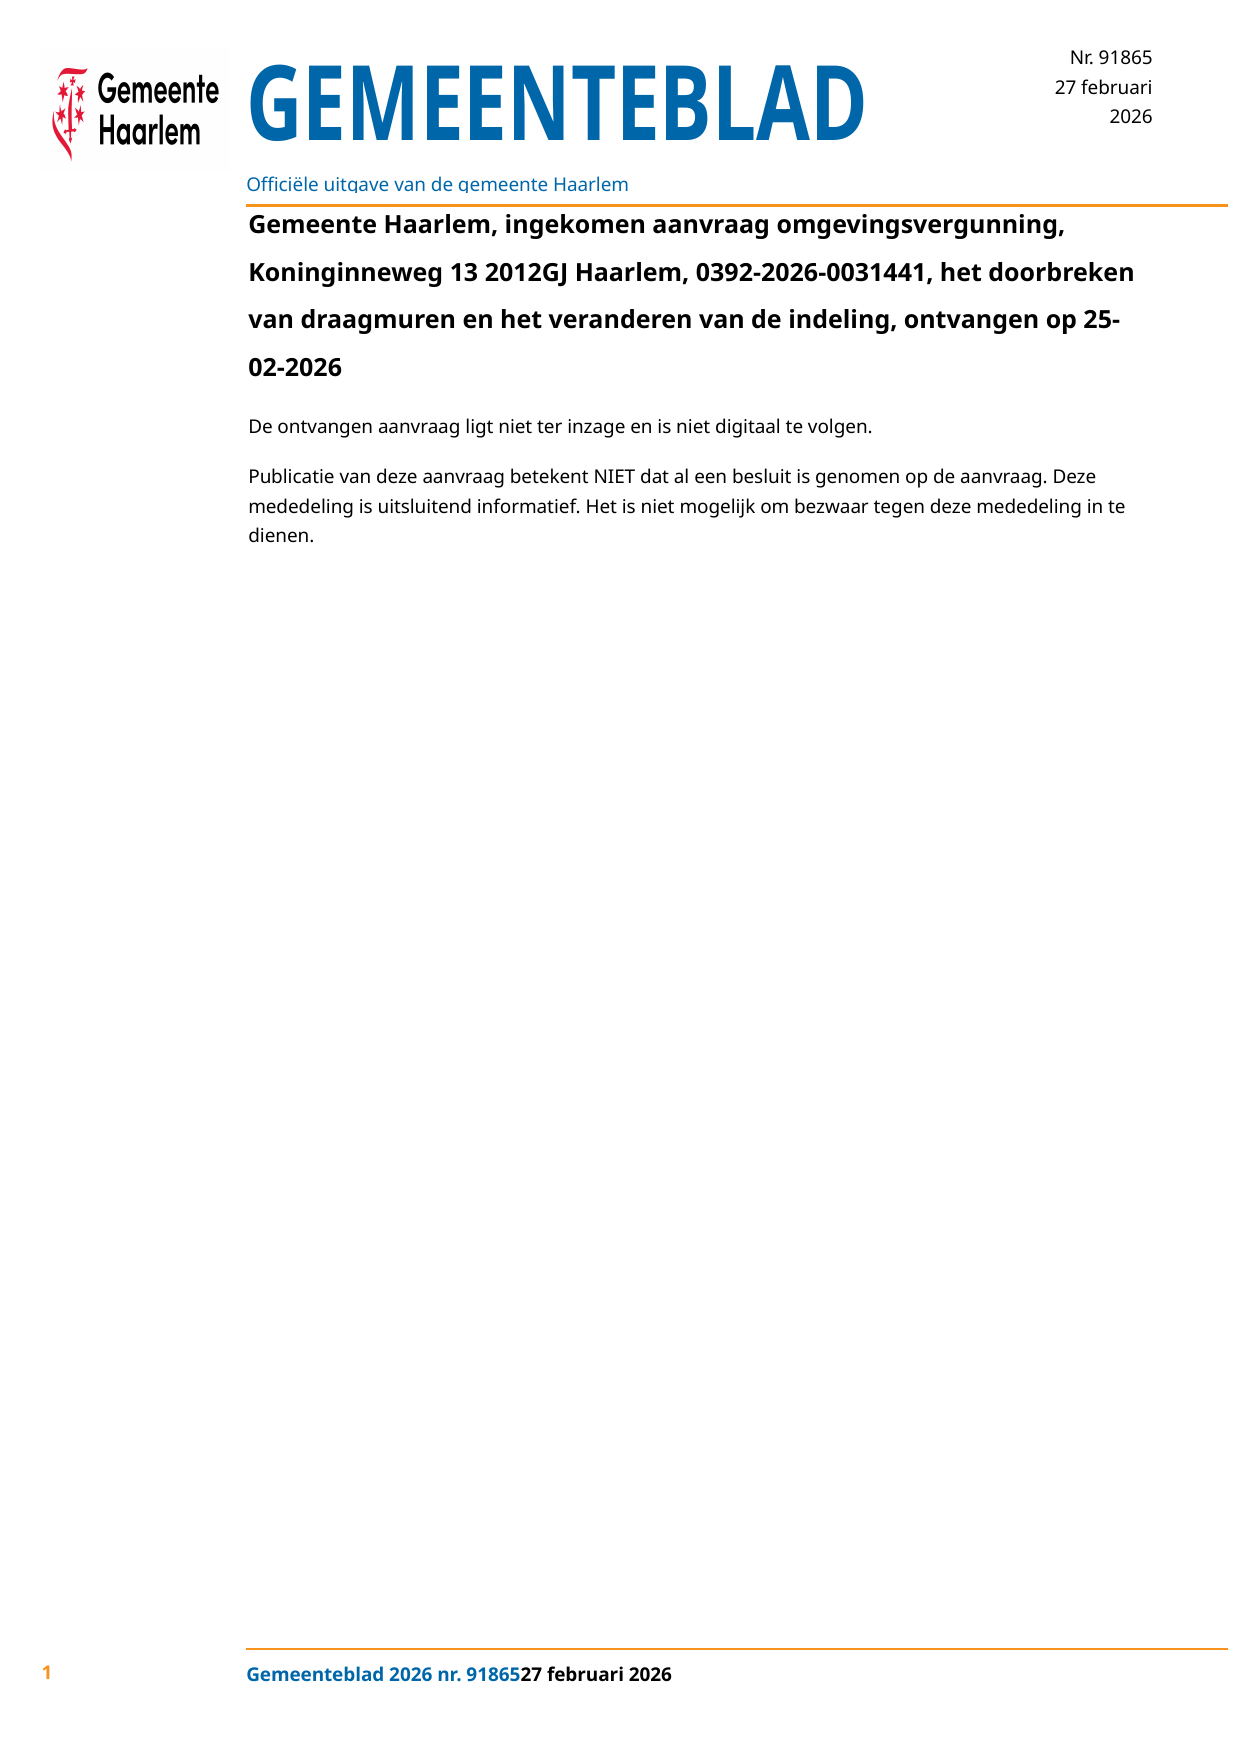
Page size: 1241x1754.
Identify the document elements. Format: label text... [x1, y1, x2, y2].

text De ontvangen aanvraag ligt niet ter inzage en is niet digitaal te volgen. [248, 413, 1152, 439]
text Publicatie van deze aanvraag betekent NIET dat al een besluit is genomen op de aanvraag. Deze mededeling is uitsluitend informatief. Het is niet mogelijk om bezwaar tegen deze mededeling in te dienen. [248, 463, 1152, 548]
text Gemeente Haarlem, ingekomen aanvraag omgevingsvergunning, Koninginneweg 13 2012GJ Haarlem, 0392-2026-0031441, het doorbreken van draagmuren en het veranderen van de indeling, ontvangen op 25-02-2026 [248, 207, 1152, 384]
picture [41, 47, 231, 172]
